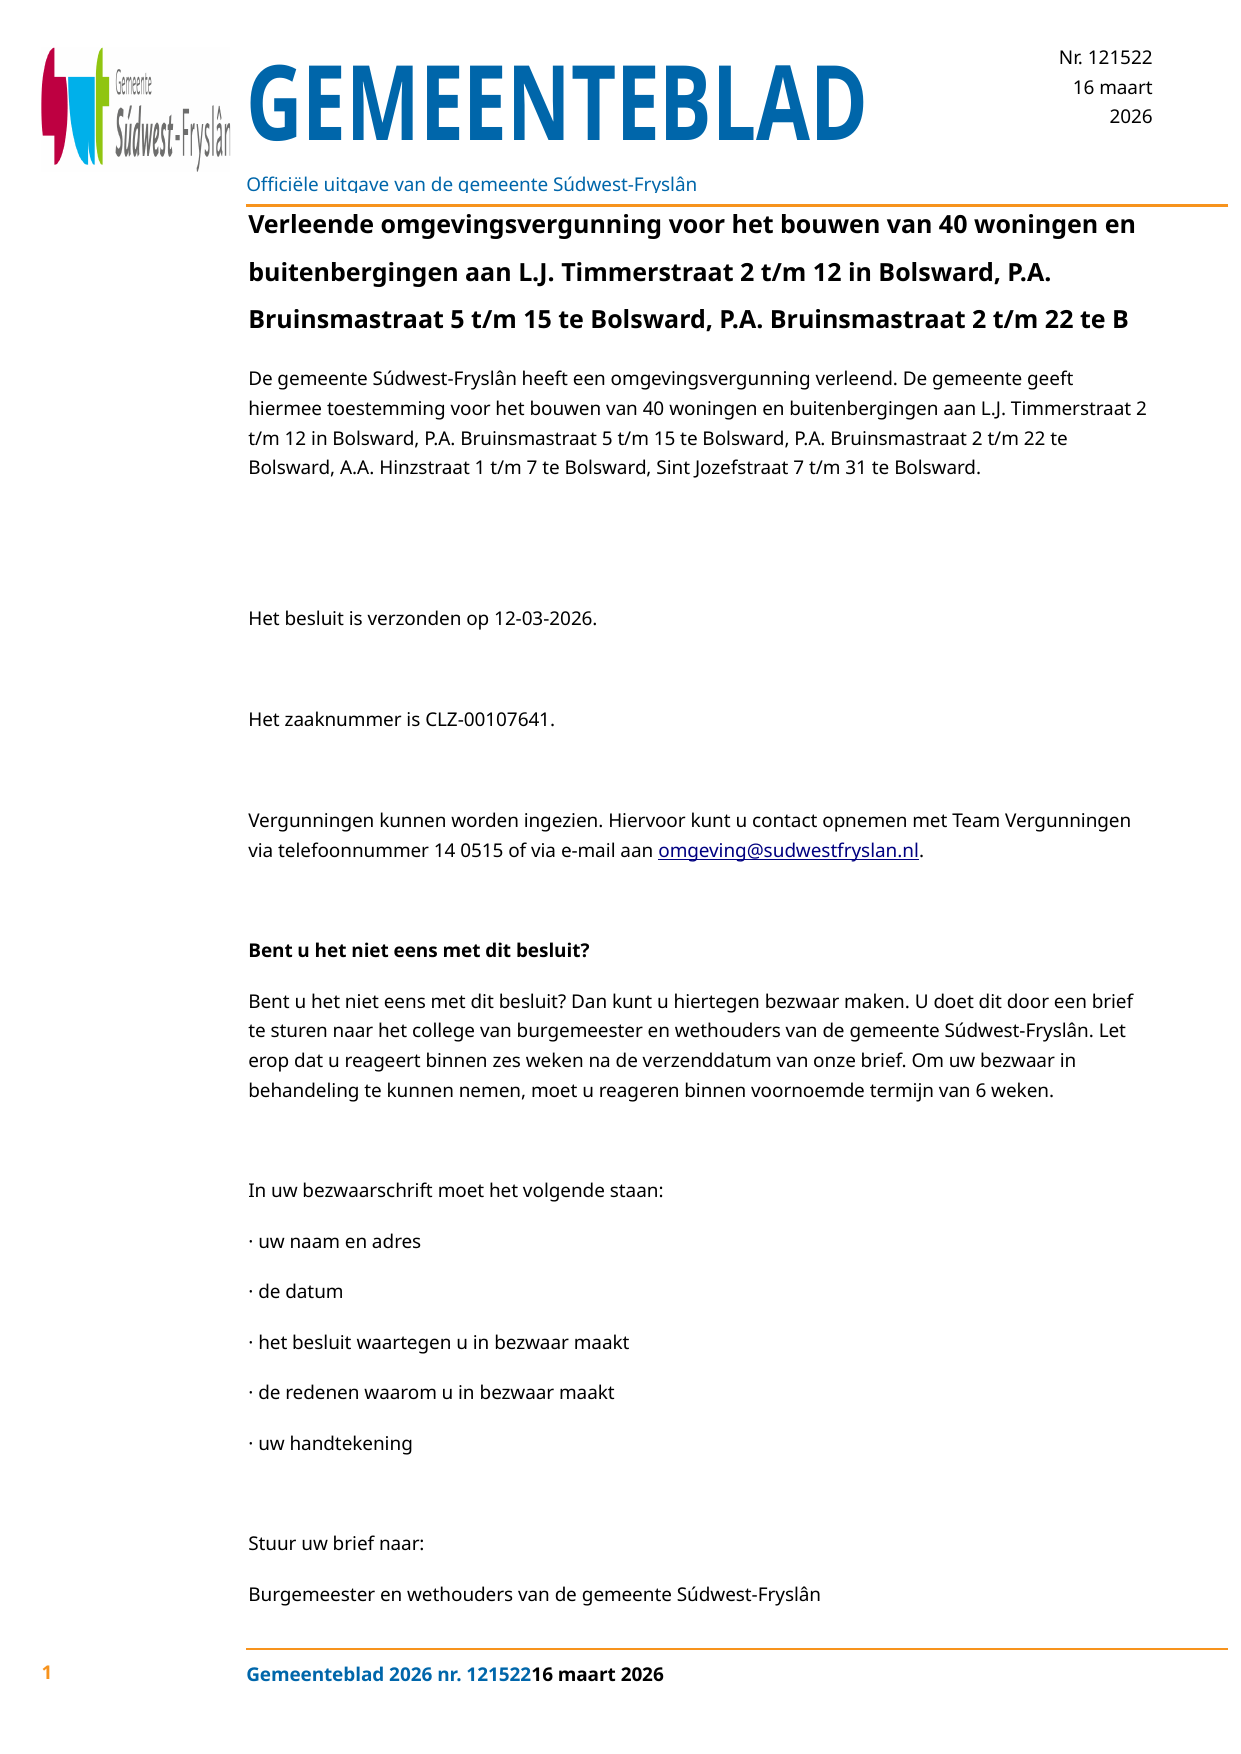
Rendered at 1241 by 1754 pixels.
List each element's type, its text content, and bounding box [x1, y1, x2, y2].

text · het besluit waartegen u in bezwaar maakt [248, 1329, 1152, 1354]
picture [41, 47, 231, 172]
text Het besluit is verzonden op 12-03-2026. [248, 606, 1152, 631]
text · uw naam en adres [248, 1228, 1152, 1254]
text Verleende omgevingsvergunning voor het bouwen van 40 woningen en buitenbergingen aan L.J. Timmerstraat 2 t/m 12 in Bolsward, P.A. Bruinsmastraat 5 t/m 15 te Bolsward, P.A. Bruinsmastraat 2 t/m 22 te B [248, 207, 1152, 336]
text · de redenen waarom u in bezwaar maakt [248, 1379, 1152, 1405]
text Het zaaknummer is CLZ-00107641. [248, 706, 1152, 732]
text Bent u het niet eens met dit besluit? Dan kunt u hiertegen bezwaar maken. U doet dit door een brief te sturen naar het college van burgemeester en wethouders van de gemeente Súdwest-Fryslân. Let erop dat u reageert binnen zes weken na de verzenddatum van onze brief. Om uw bezwaar in behandeling te kunnen nemen, moet u reageren binnen voornoemde termijn van 6 weken. [248, 988, 1152, 1102]
text De gemeente Súdwest-Fryslân heeft een omgevingsvergunning verleend. De gemeente geeft hiermee toestemming voor het bouwen van 40 woningen en buitenbergingen aan L.J. Timmerstraat 2 t/m 12 in Bolsward, P.A. Bruinsmastraat 5 t/m 15 te Bolsward, P.A. Bruinsmastraat 2 t/m 22 te Bolsward, A.A. Hinzstraat 1 t/m 7 te Bolsward, Sint Jozefstraat 7 t/m 31 te Bolsward. [248, 366, 1152, 480]
text Burgemeester en wethouders van de gemeente Súdwest-Fryslân [248, 1581, 1152, 1607]
text Bent u het niet eens met dit besluit? [248, 938, 1152, 963]
text · uw handtekening [248, 1430, 1152, 1455]
text In uw bezwaarschrift moet het volgende staan: [248, 1178, 1152, 1203]
text Stuur uw brief naar: [248, 1531, 1152, 1556]
text Vergunningen kunnen worden ingezien. Hiervoor kunt u contact opnemen met Team Vergunningen via telefoonnummer 14 0515 of via e-mail aan omgeving@sudwestfryslan.nl. [248, 807, 1152, 862]
text · de datum [248, 1278, 1152, 1304]
